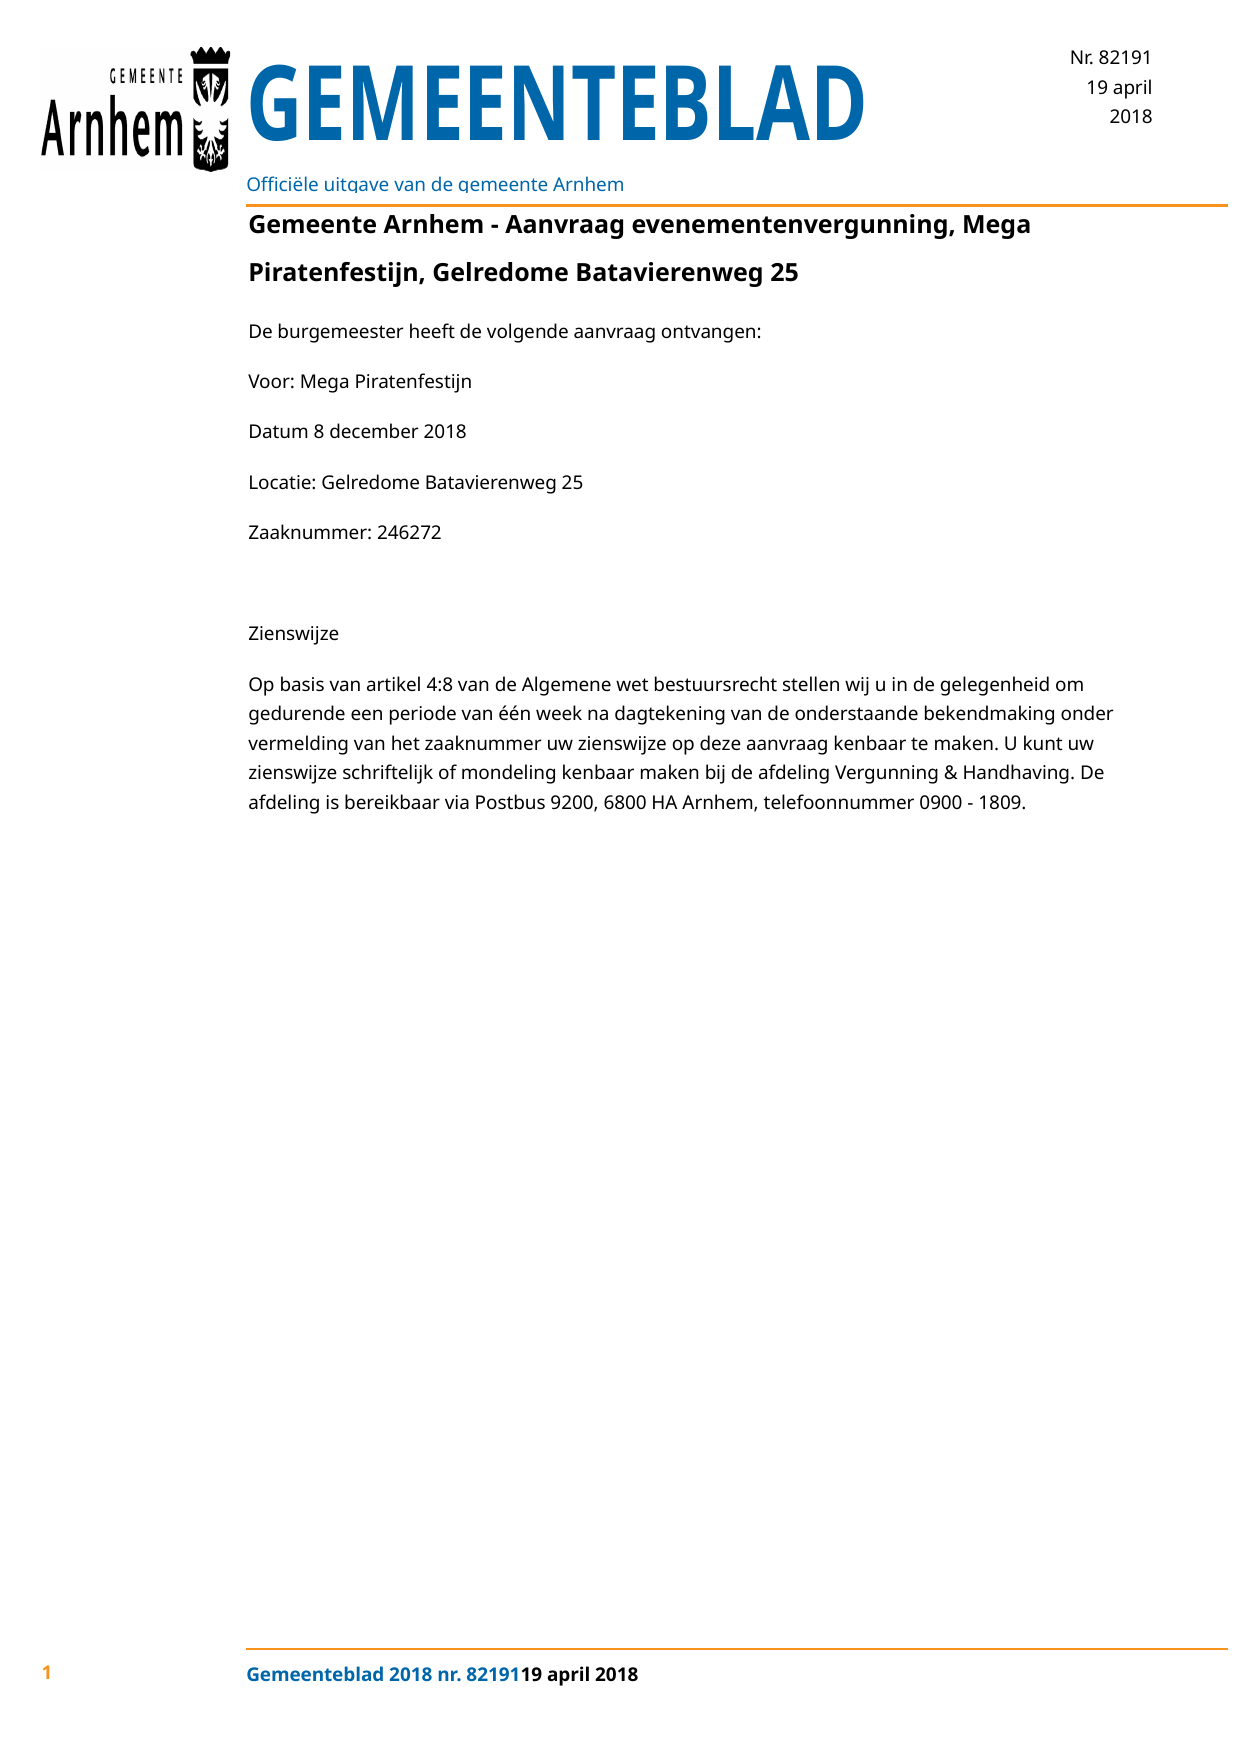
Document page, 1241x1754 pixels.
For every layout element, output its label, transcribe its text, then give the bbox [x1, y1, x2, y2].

text Locatie: Gelredome Batavierenweg 25 [248, 469, 1152, 495]
text Zienswijze [248, 620, 1152, 646]
text Voor: Mega Piratenfestijn [248, 368, 1152, 394]
text De burgemeester heeft de volgende aanvraag ontvangen: [248, 318, 1152, 344]
text Zaaknummer: 246272 [248, 519, 1152, 545]
text Op basis van artikel 4:8 van de Algemene wet bestuursrecht stellen wij u in de gelegenheid om gedurende een periode van één week na dagtekening van de onderstaande bekendmaking onder vermelding van het zaaknummer uw zienswijze op deze aanvraag kenbaar te maken. U kunt uw zienswijze schriftelijk of mondeling kenbaar maken bij de afdeling Vergunning & Handhaving. De afdeling is bereikbaar via Postbus 9200, 6800 HA Arnhem, telefoonnummer 0900 - 1809. [248, 671, 1152, 815]
text Gemeente Arnhem - Aanvraag evenementenvergunning, Mega Piratenfestijn, Gelredome Batavierenweg 25 [248, 207, 1152, 288]
text Datum 8 december 2018 [248, 419, 1152, 444]
picture [41, 47, 231, 172]
